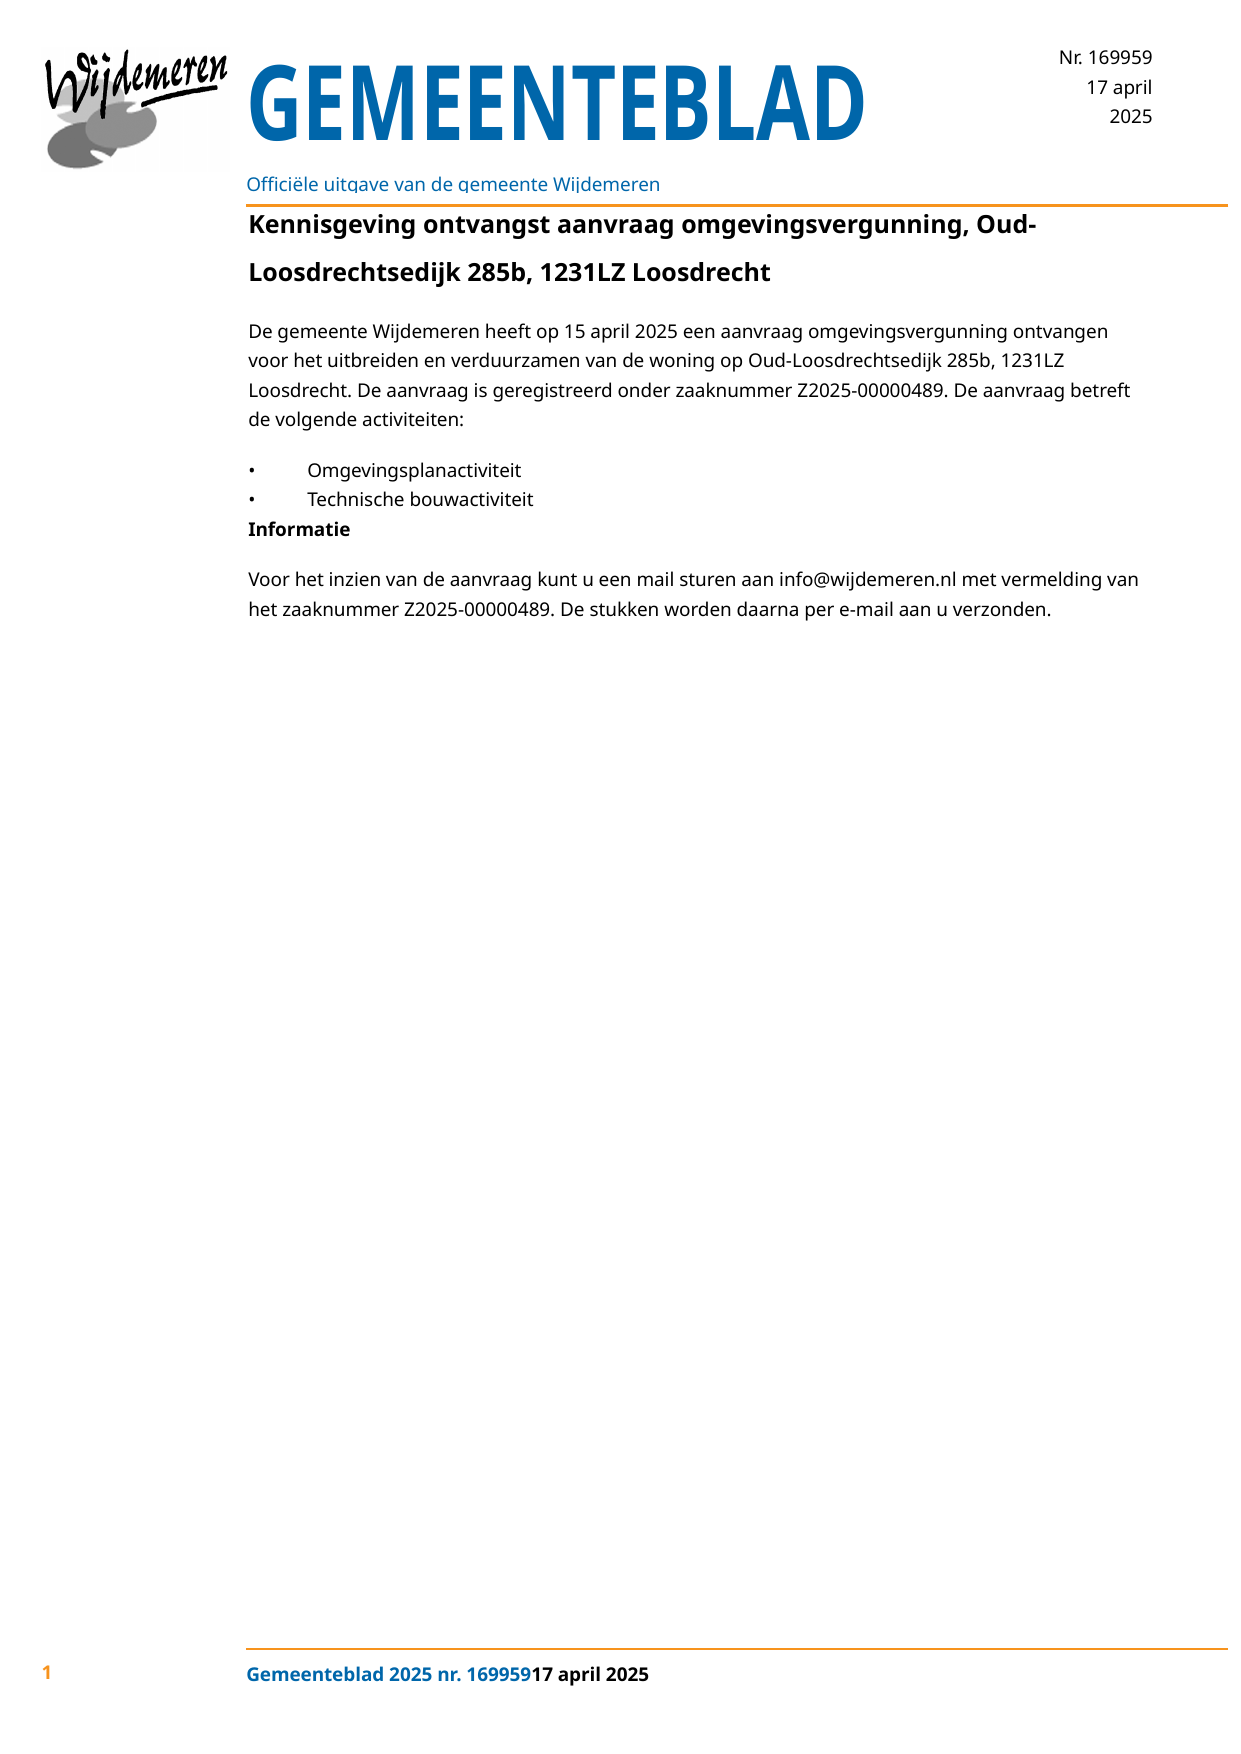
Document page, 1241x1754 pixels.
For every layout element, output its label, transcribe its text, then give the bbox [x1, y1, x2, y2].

text De gemeente Wijdemeren heeft op 15 april 2025 een aanvraag omgevingsvergunning ontvangen voor het uitbreiden en verduurzamen van de woning op Oud-Loosdrechtsedijk 285b, 1231LZ Loosdrecht. De aanvraag is geregistreerd onder zaaknummer Z2025-00000489. De aanvraag betreft de volgende activiteiten: [248, 318, 1152, 432]
text Kennisgeving ontvangst aanvraag omgevingsvergunning, Oud-Loosdrechtsedijk 285b, 1231LZ Loosdrecht [248, 207, 1152, 288]
list Technische bouwactiviteit [248, 487, 1152, 512]
list Omgevingsplanactiviteit [248, 457, 1152, 483]
picture [41, 47, 231, 172]
text Informatie [248, 516, 1152, 542]
text Voor het inzien van de aanvraag kunt u een mail sturen aan info@wijdemeren.nl met vermelding van het zaaknummer Z2025-00000489. De stukken worden daarna per e-mail aan u verzonden. [248, 567, 1152, 622]
